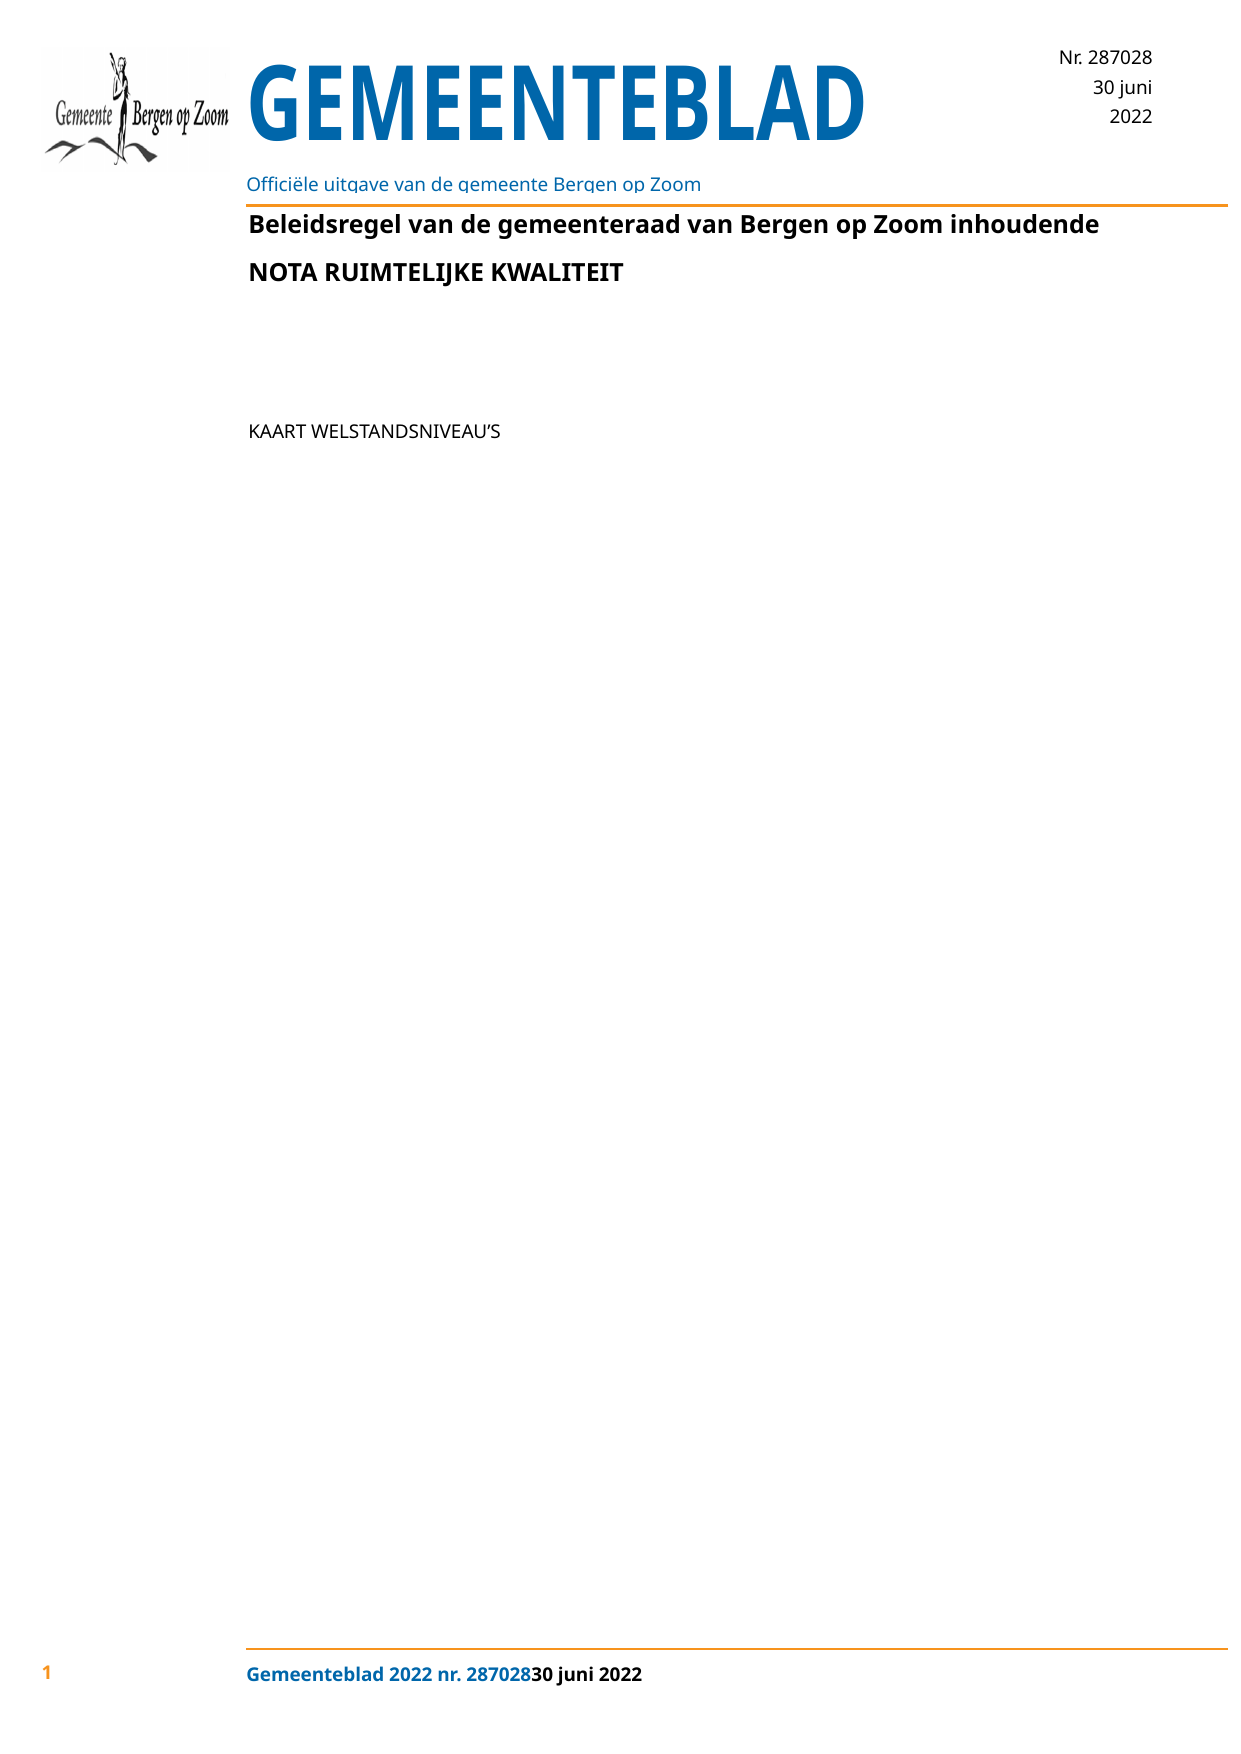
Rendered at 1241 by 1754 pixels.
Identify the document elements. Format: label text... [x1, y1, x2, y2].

picture [41, 47, 231, 172]
text Beleidsregel van de gemeenteraad van Bergen op Zoom inhoudende NOTA RUIMTELIJKE KWALITEIT [248, 207, 1152, 288]
text KAART WELSTANDSNIVEAU’S [248, 419, 1152, 444]
